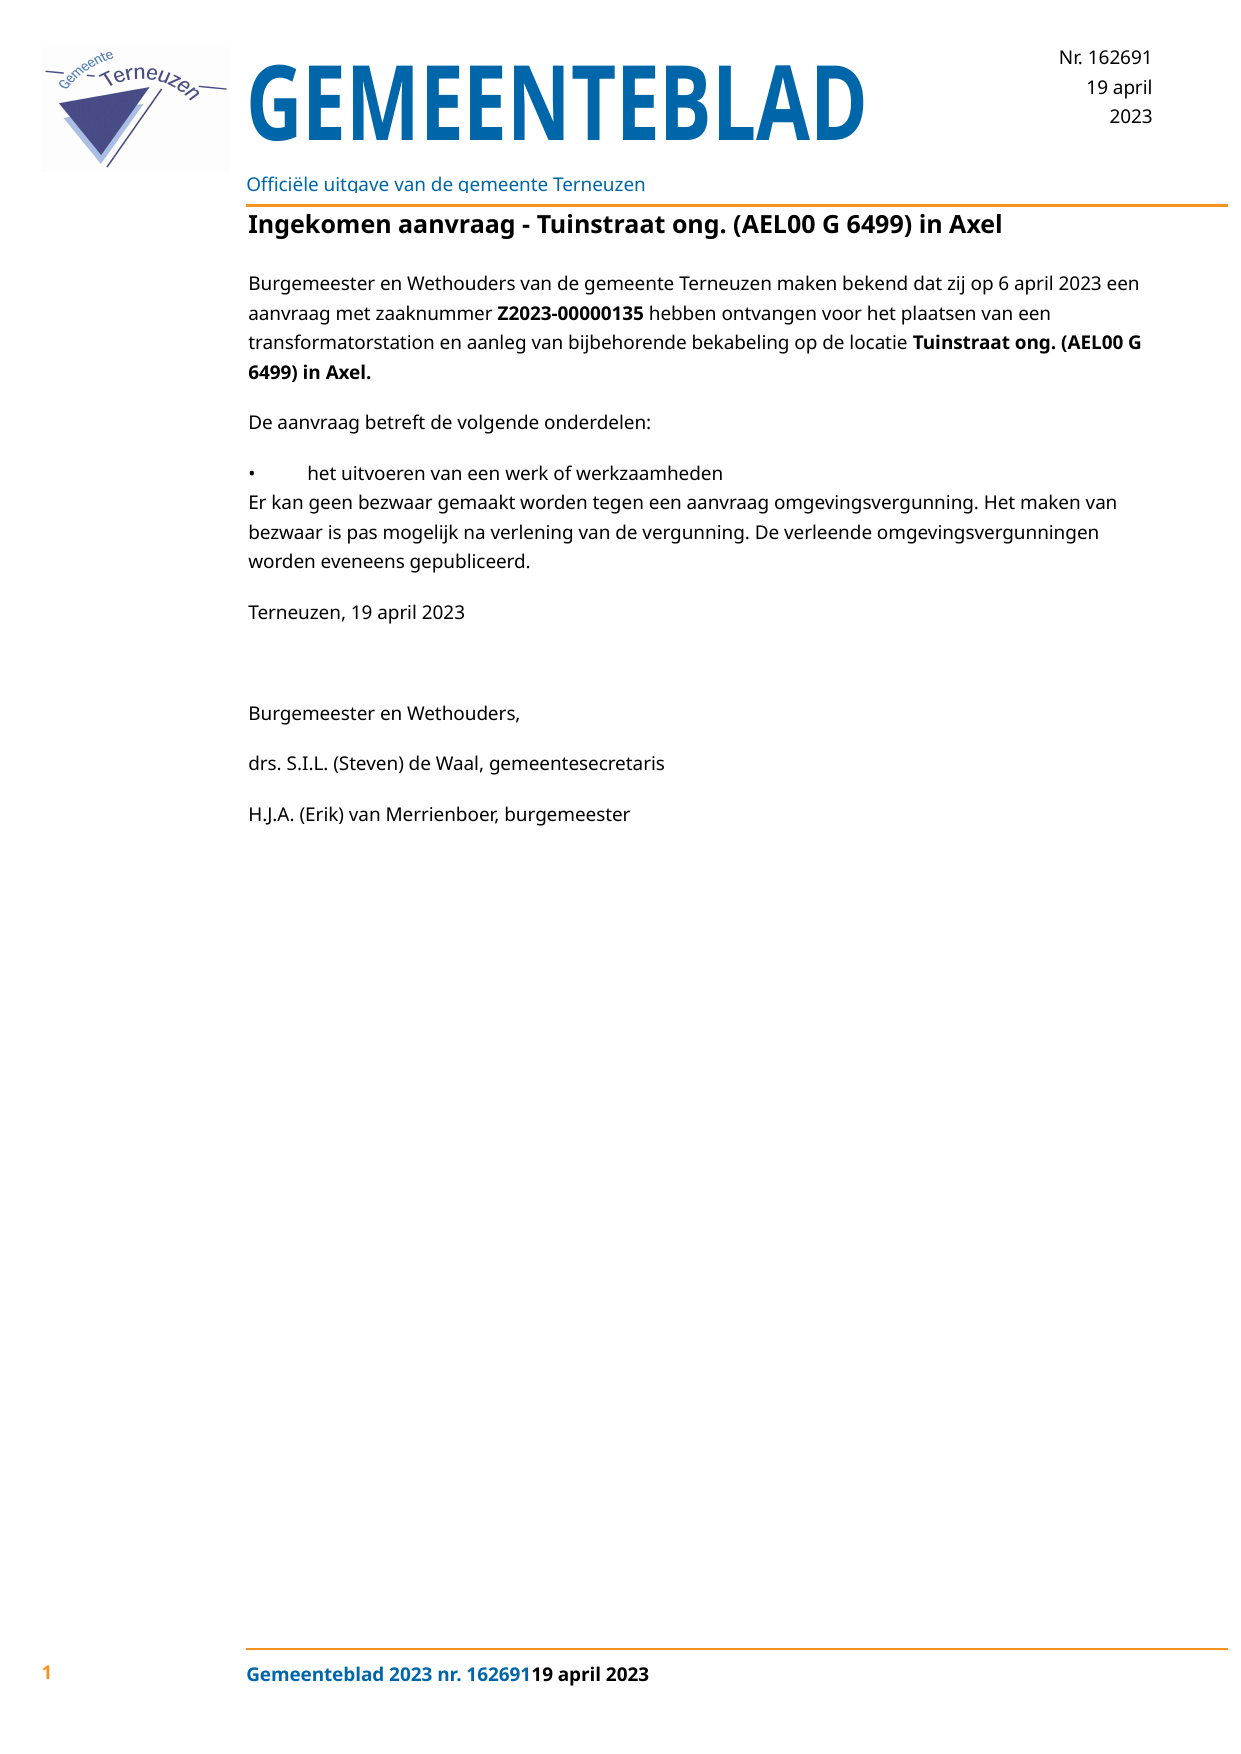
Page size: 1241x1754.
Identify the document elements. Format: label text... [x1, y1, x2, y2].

text Ingekomen aanvraag - Tuinstraat ong. (AEL00 G 6499) in Axel [248, 207, 1152, 241]
text De aanvraag betreft de volgende onderdelen: [248, 409, 1152, 435]
text Er kan geen bezwaar gemaakt worden tegen een aanvraag omgevingsvergunning. Het maken van bezwaar is pas mogelijk na verlening van de vergunning. De verleende omgevingsvergunningen worden eveneens gepubliceerd. [248, 489, 1152, 574]
text Terneuzen, 19 april 2023 [248, 599, 1152, 625]
list het uitvoeren van een werk of werkzaamheden [248, 460, 1152, 486]
text Burgemeester en Wethouders, [248, 700, 1152, 726]
text drs. S.I.L. (Steven) de Waal, gemeentesecretaris [248, 750, 1152, 776]
text H.J.A. (Erik) van Merrienboer, burgemeester [248, 801, 1152, 826]
picture [41, 47, 231, 172]
text Burgemeester en Wethouders van de gemeente Terneuzen maken bekend dat zij op 6 april 2023 een aanvraag met zaaknummer Z2023-00000135 hebben ontvangen voor het plaatsen van een transformatorstation en aanleg van bijbehorende bekabeling op de locatie Tuinstraat ong. (AEL00 G 6499) in Axel. [248, 270, 1152, 385]
